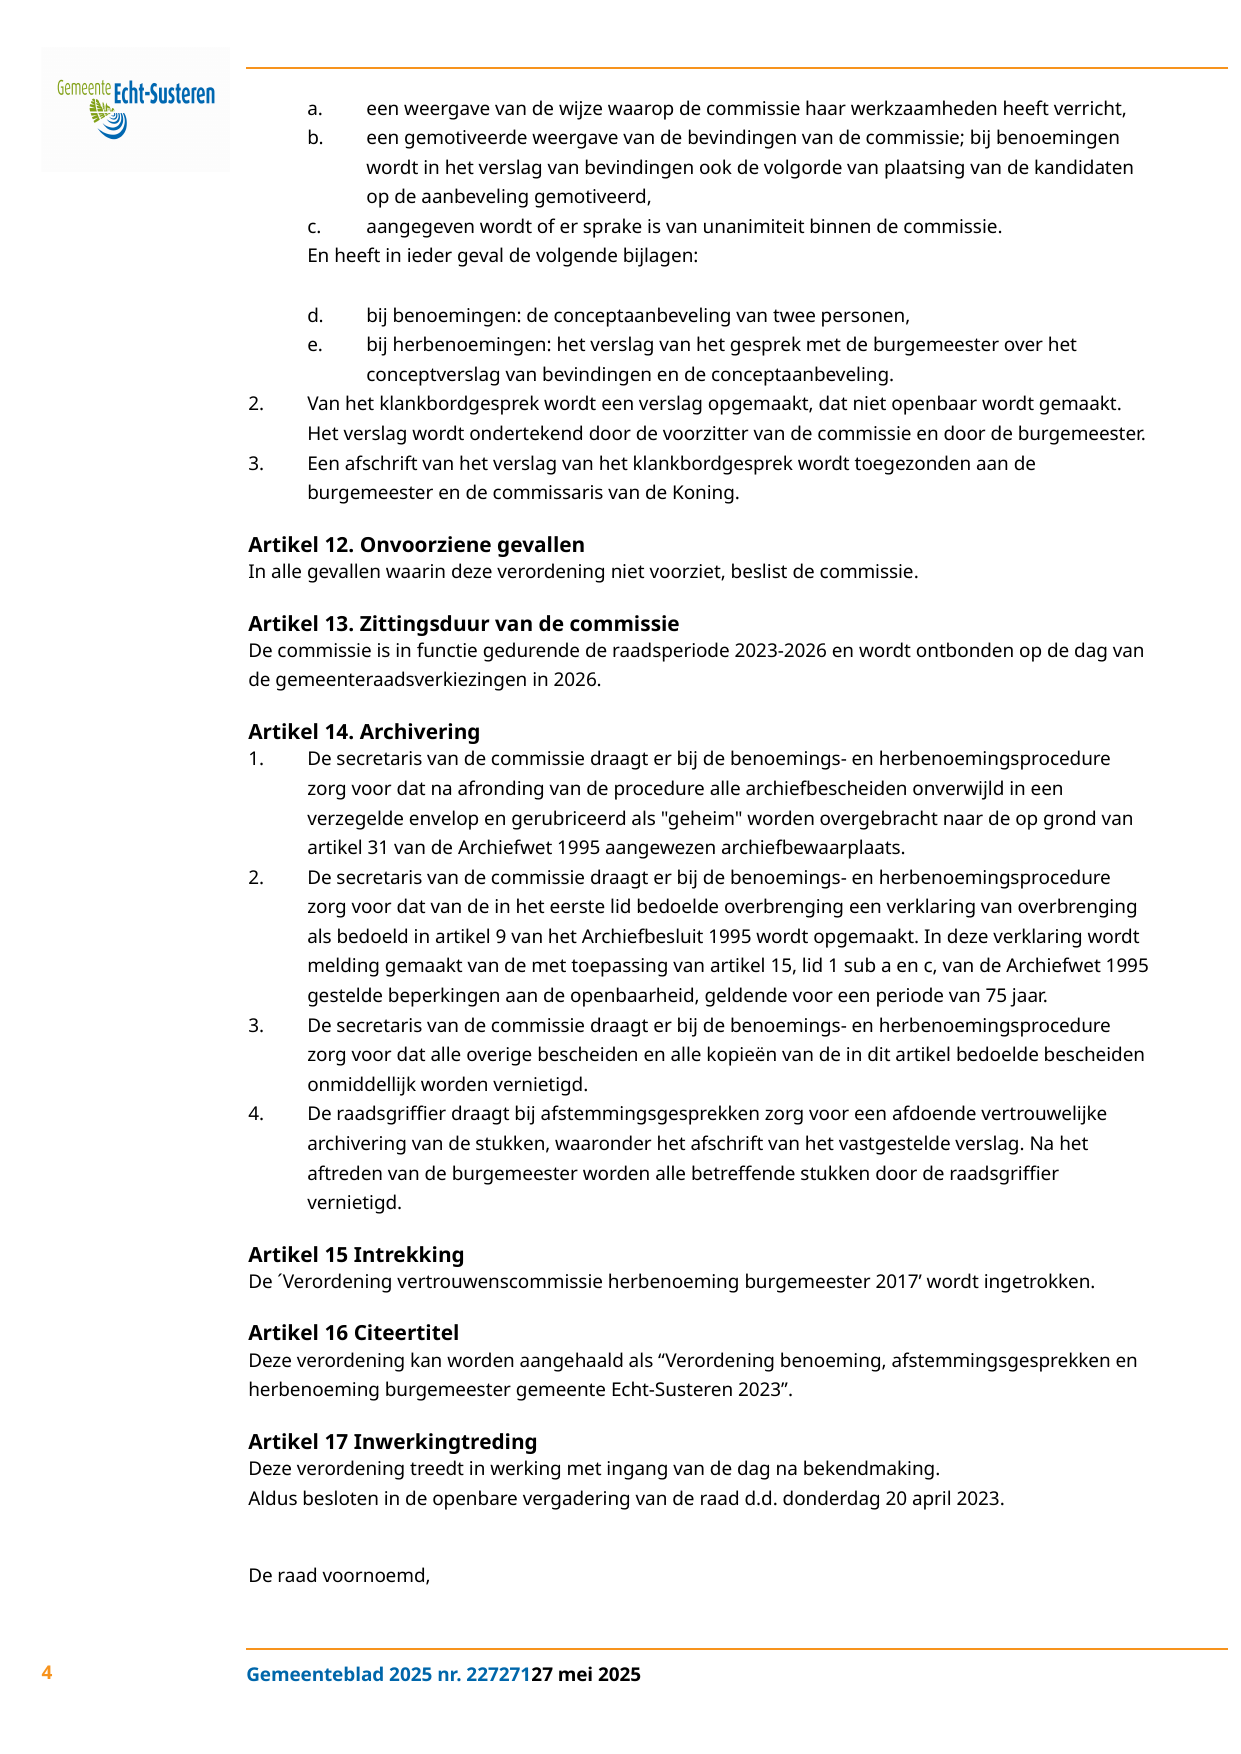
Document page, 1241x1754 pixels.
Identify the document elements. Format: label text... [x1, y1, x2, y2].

text Artikel 14. Archivering [248, 717, 1152, 746]
list een weergave van de wijze waarop de commissie haar werkzaamheden heeft verricht, [307, 95, 1152, 121]
text Artikel 13. Zittingsduur van de commissie [248, 609, 1152, 637]
list En heeft in ieder geval de volgende bijlagen: [248, 243, 1152, 268]
list De raadsgriffier draagt bij afstemmingsgesprekken zorg voor een afdoende vertrouwelijke archivering van de stukken, waaronder het afschrift van het vastgestelde verslag. Na het aftreden van de burgemeester worden alle betreffende stukken door de raadsgriffier vernietigd. [248, 1101, 1152, 1215]
text Aldus besloten in de openbare vergadering van de raad d.d. donderdag 20 april 2023. [248, 1485, 1152, 1511]
text Artikel 15 Intrekking [248, 1240, 1152, 1268]
text De ´Verordening vertrouwenscommissie herbenoeming burgemeester 2017’ wordt ingetrokken. [248, 1268, 1152, 1294]
list een gemotiveerde weergave van de bevindingen van de commissie; bij benoemingen wordt in het verslag van bevindingen ook de volgorde van plaatsing van de kandidaten op de aanbeveling gemotiveerd, [307, 124, 1152, 209]
text Artikel 16 Citeertitel [248, 1318, 1152, 1347]
list Van het klankbordgesprek wordt een verslag opgemaakt, dat niet openbaar wordt gemaakt. Het verslag wordt ondertekend door de voorzitter van de commissie en door de burgemeester. [248, 391, 1152, 446]
text Deze verordening treedt in werking met ingang van de dag na bekendmaking. [248, 1455, 1152, 1481]
text Deze verordening kan worden aangehaald als “Verordening benoeming, afstemmingsgesprekken en herbenoeming burgemeester gemeente Echt-Susteren 2023”. [248, 1347, 1152, 1402]
list bij benoemingen: de conceptaanbeveling van twee personen, [307, 302, 1152, 328]
list De secretaris van de commissie draagt er bij de benoemings- en herbenoemingsprocedure zorg voor dat van de in het eerste lid bedoelde overbrenging een verklaring van overbrenging als bedoeld in artikel 9 van het Archiefbesluit 1995 wordt opgemaakt. In deze verklaring wordt melding gemaakt van de met toepassing van artikel 15, lid 1 sub a en c, van de Archiefwet 1995 gestelde beperkingen aan de openbaarheid, geldende voor een periode van 75 jaar. [248, 864, 1152, 1008]
list aangegeven wordt of er sprake is van unanimiteit binnen de commissie. [307, 213, 1152, 239]
text De commissie is in functie gedurende de raadsperiode 2023-2026 en wordt ontbonden op de dag van de gemeenteraadsverkiezingen in 2026. [248, 637, 1152, 692]
list De secretaris van de commissie draagt er bij de benoemings- en herbenoemingsprocedure zorg voor dat na afronding van de procedure alle archiefbescheiden onverwijld in een verzegelde envelop en gerubriceerd als "geheim" worden overgebracht naar de op grond van artikel 31 van de Archiefwet 1995 aangewezen archiefbewaarplaats. [248, 746, 1152, 860]
text De raad voornoemd, [248, 1562, 1152, 1588]
text In alle gevallen waarin deze verordening niet voorziet, beslist de commissie. [248, 558, 1152, 584]
text Artikel 12. Onvoorziene gevallen [248, 530, 1152, 558]
list De secretaris van de commissie draagt er bij de benoemings- en herbenoemingsprocedure zorg voor dat alle overige bescheiden en alle kopieën van de in dit artikel bedoelde bescheiden onmiddellijk worden vernietigd. [248, 1012, 1152, 1097]
text Artikel 17 Inwerkingtreding [248, 1427, 1152, 1455]
list Een afschrift van het verslag van het klankbordgesprek wordt toegezonden aan de burgemeester en de commissaris van de Koning. [248, 450, 1152, 505]
list bij herbenoemingen: het verslag van het gesprek met de burgemeester over het conceptverslag van bevindingen en de conceptaanbeveling. [307, 331, 1152, 387]
picture [41, 47, 231, 172]
